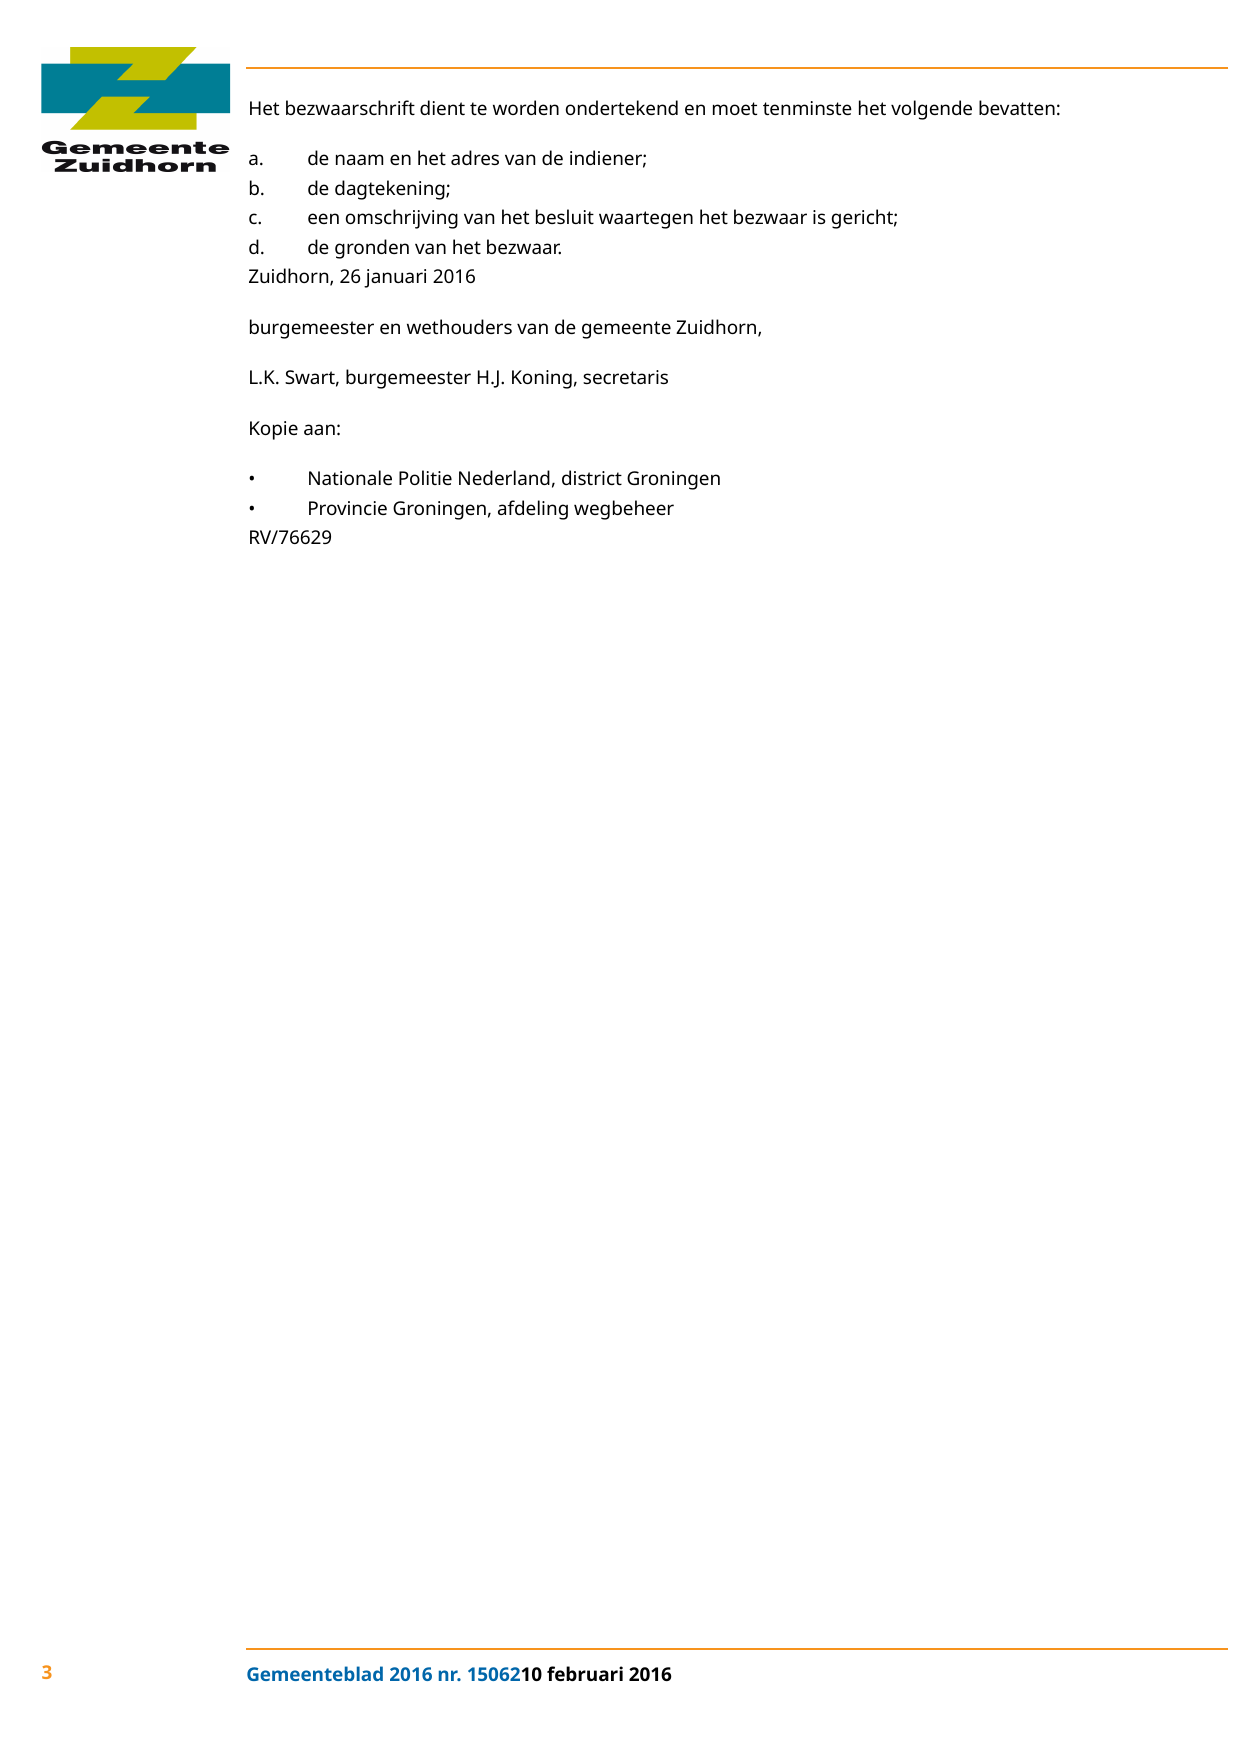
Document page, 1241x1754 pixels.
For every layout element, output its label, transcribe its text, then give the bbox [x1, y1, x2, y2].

list de dagtekening; [248, 175, 1152, 201]
picture [41, 47, 231, 172]
text Zuidhorn, 26 januari 2016 [248, 263, 1152, 289]
text RV/76629 [248, 524, 1152, 550]
list Nationale Politie Nederland, district Groningen [248, 465, 1152, 491]
text burgemeester en wethouders van de gemeente Zuidhorn, [248, 314, 1152, 340]
text L.K. Swart, burgemeester H.J. Koning, secretaris [248, 364, 1152, 390]
text Het bezwaarschrift dient te worden ondertekend en moet tenminste het volgende bevatten: [248, 95, 1152, 121]
list de gronden van het bezwaar. [248, 234, 1152, 260]
text Kopie aan: [248, 415, 1152, 441]
list Provincie Groningen, afdeling wegbeheer [248, 495, 1152, 521]
list een omschrijving van het besluit waartegen het bezwaar is gericht; [248, 204, 1152, 230]
list de naam en het adres van de indiener; [248, 145, 1152, 171]
